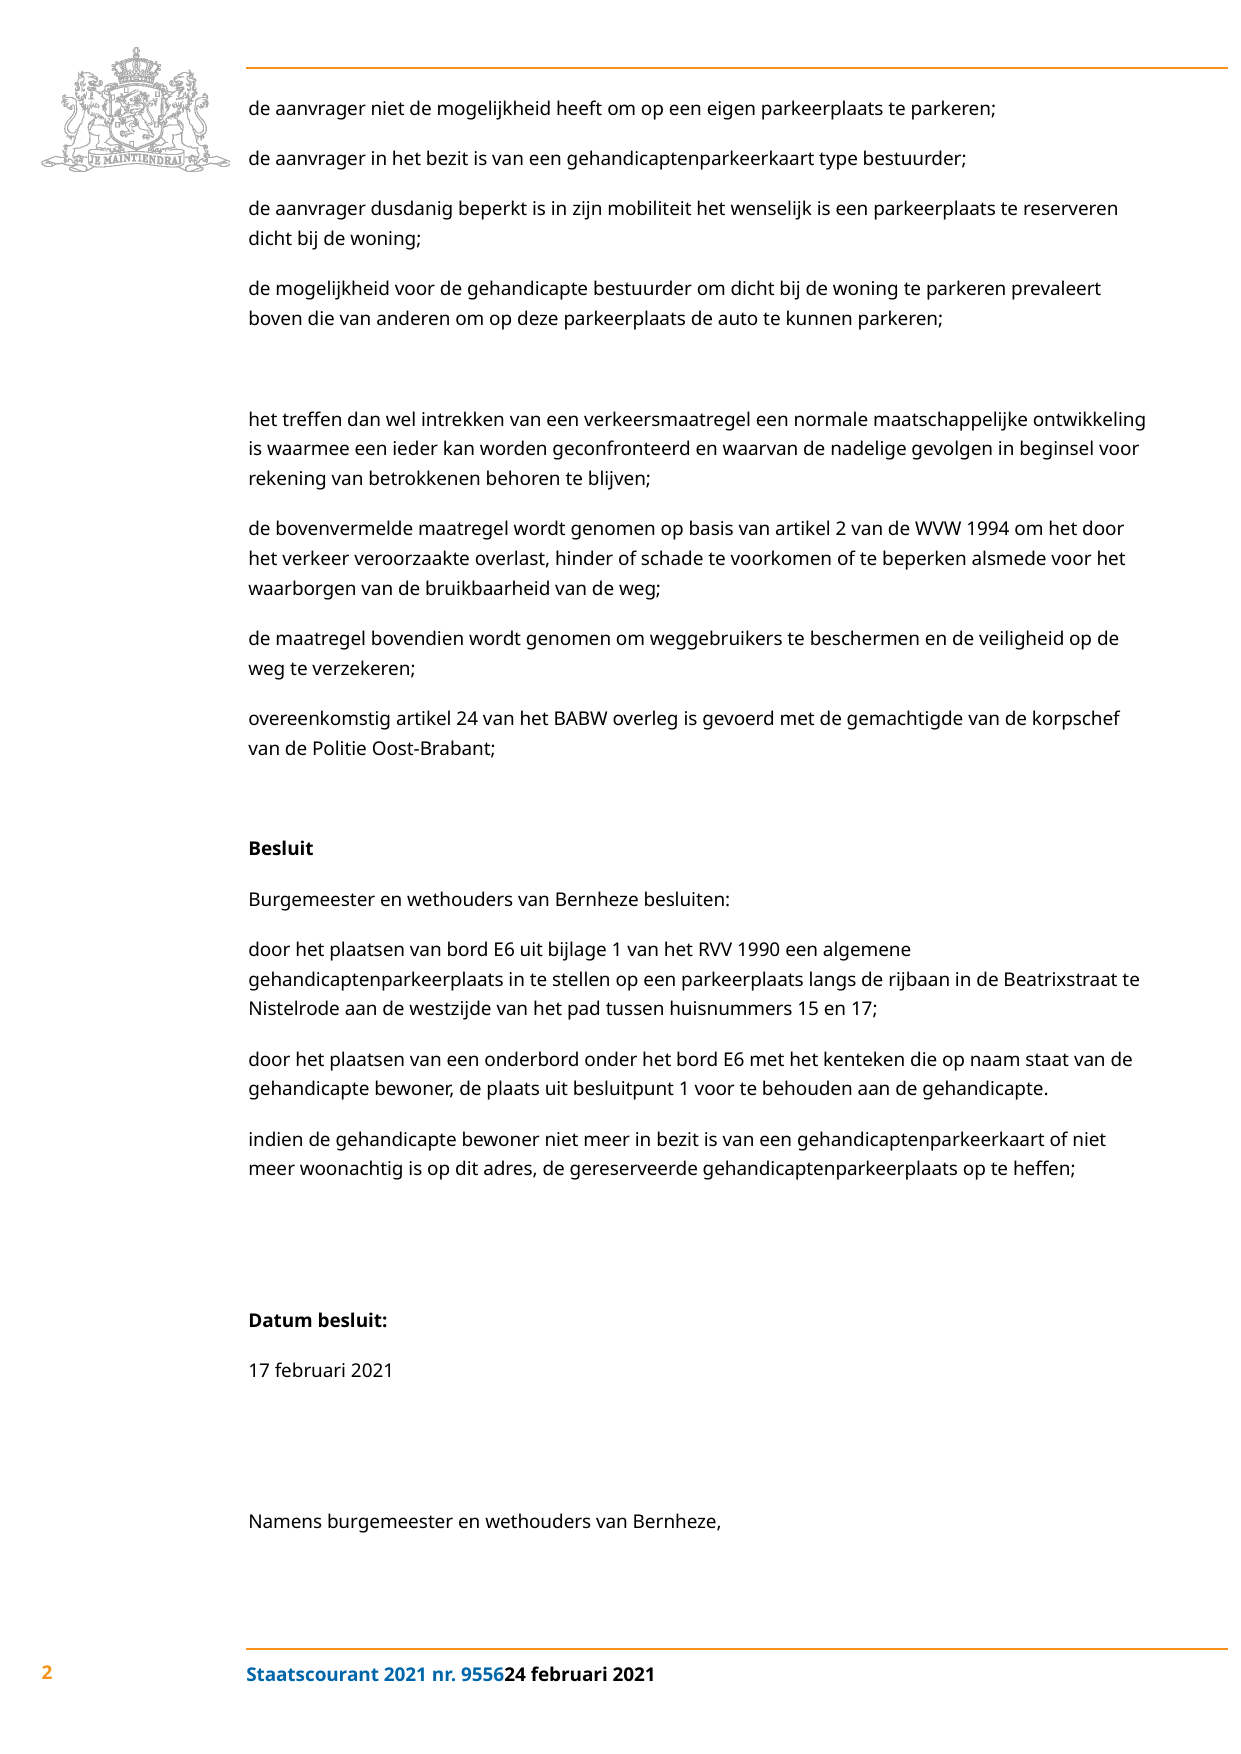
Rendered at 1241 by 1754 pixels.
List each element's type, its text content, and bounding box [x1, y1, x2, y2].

text indien de gehandicapte bewoner niet meer in bezit is van een gehandicaptenparkeerkaart of niet meer woonachtig is op dit adres, de gereserveerde gehandicaptenparkeerplaats op te heffen; [248, 1126, 1152, 1181]
text Besluit [248, 836, 1152, 861]
text de bovenvermelde maatregel wordt genomen op basis van artikel 2 van de WVW 1994 om het door het verkeer veroorzaakte overlast, hinder of schade te voorkomen of te beperken alsmede voor het waarborgen van de bruikbaarheid van de weg; [248, 516, 1152, 601]
text door het plaatsen van bord E6 uit bijlage 1 van het RVV 1990 een algemene gehandicaptenparkeerplaats in te stellen op een parkeerplaats langs de rijbaan in de Beatrixstraat te Nistelrode aan de westzijde van het pad tussen huisnummers 15 en 17; [248, 936, 1152, 1021]
text de maatregel bovendien wordt genomen om weggebruikers te beschermen en de veiligheid op de weg te verzekeren; [248, 625, 1152, 681]
text Namens burgemeester en wethouders van Bernheze, [248, 1508, 1152, 1534]
text de aanvrager in het bezit is van een gehandicaptenparkeerkaart type bestuurder; [248, 145, 1152, 171]
text de aanvrager dusdanig beperkt is in zijn mobiliteit het wenselijk is een parkeerplaats te reserveren dicht bij de woning; [248, 196, 1152, 251]
text het treffen dan wel intrekken van een verkeersmaatregel een normale maatschappelijke ontwikkeling is waarmee een ieder kan worden geconfronteerd en waarvan de nadelige gevolgen in beginsel voor rekening van betrokkenen behoren te blijven; [248, 406, 1152, 491]
text de mogelijkheid voor de gehandicapte bestuurder om dicht bij de woning te parkeren prevaleert boven die van anderen om op deze parkeerplaats de auto te kunnen parkeren; [248, 276, 1152, 331]
text 17 februari 2021 [248, 1357, 1152, 1383]
text Burgemeester en wethouders van Bernheze besluiten: [248, 886, 1152, 912]
picture [41, 47, 231, 172]
text Datum besluit: [248, 1307, 1152, 1333]
text de aanvrager niet de mogelijkheid heeft om op een eigen parkeerplaats te parkeren; [248, 95, 1152, 121]
text overeenkomstig artikel 24 van het BABW overleg is gevoerd met de gemachtigde van de korpschef van de Politie Oost-Brabant; [248, 705, 1152, 761]
text door het plaatsen van een onderbord onder het bord E6 met het kenteken die op naam staat van de gehandicapte bewoner, de plaats uit besluitpunt 1 voor te behouden aan de gehandicapte. [248, 1046, 1152, 1101]
